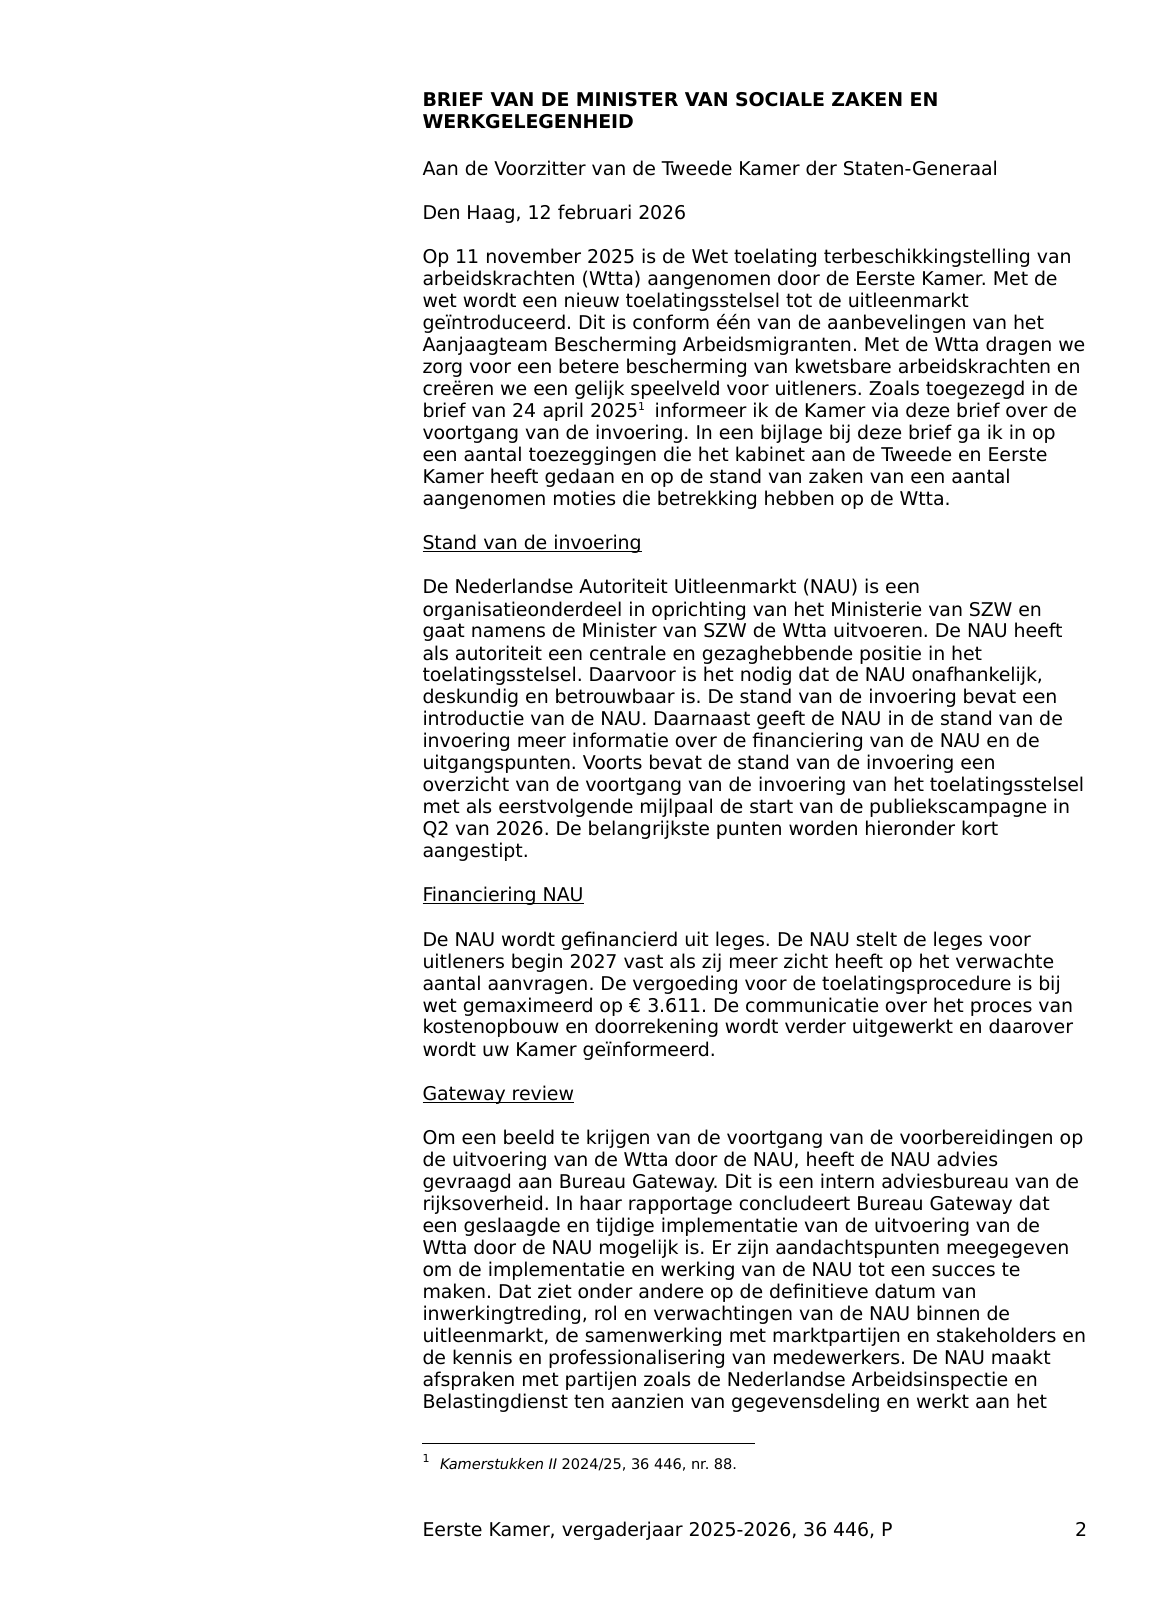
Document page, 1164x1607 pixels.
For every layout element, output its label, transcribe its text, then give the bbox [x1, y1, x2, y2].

text Kamerstukken II 2024/25, 36 446, nr. 88. [422, 1452, 1087, 1474]
text Op 11 november 2025 is de Wet toelating terbeschikkingstelling van arbeidskrachten (Wtta) aangenomen door de Eerste Kamer. Met de wet wordt een nieuw toelatingsstelsel tot de uitleenmarkt geïntroduceerd. Dit is conform één van de aanbevelingen van het Aanjaagteam Bescherming Arbeidsmigranten. Met de Wtta dragen we zorg voor een betere bescherming van kwetsbare arbeidskrachten en creëren we een gelijk speelveld voor uitleners. Zoals toegezegd in de brief van 24 april 2025 informeer ik de Kamer via deze brief over de voortgang van de invoering. In een bijlage bij deze brief ga ik in op een aantal toezeggingen die het kabinet aan de Tweede en Eerste Kamer heeft gedaan en op de stand van zaken van een aantal aangenomen moties die betrekking hebben op de Wtta. [422, 246, 1087, 510]
text De NAU wordt gefinancierd uit leges. De NAU stelt de leges voor uitleners begin 2027 vast als zij meer zicht heeft op het verwachte aantal aanvragen. De vergoeding voor de toelatingsprocedure is bij wet gemaximeerd op € 3.611. De communicatie over het proces van kostenopbouw en doorrekening wordt verder uitgewerkt en daarover wordt uw Kamer geïnformeerd. [422, 928, 1087, 1060]
text De Nederlandse Autoriteit Uitleenmarkt (NAU) is een organisatieonderdeel in oprichting van het Ministerie van SZW en gaat namens de Minister van SZW de Wtta uitvoeren. De NAU heeft als autoriteit een centrale en gezaghebbende positie in het toelatingsstelsel. Daarvoor is het nodig dat de NAU onafhankelijk, deskundig en betrouwbaar is. De stand van de invoering bevat een introductie van de NAU. Daarnaast geeft de NAU in de stand van de invoering meer informatie over de financiering van de NAU en de uitgangspunten. Voorts bevat de stand van de invoering een overzicht van de voortgang van de invoering van het toelatingsstelsel met als eerstvolgende mijlpaal de start van de publiekscampagne in Q2 van 2026. De belangrijkste punten worden hieronder kort aangestipt. [422, 576, 1087, 862]
subtitle Stand van de invoering [422, 532, 1087, 554]
subtitle BRIEF VAN DE MINISTER VAN SOCIALE ZAKEN EN WERKGELEGENHEID [422, 89, 1087, 133]
subtitle Gateway review [422, 1083, 1087, 1104]
text Den Haag, 12 februari 2026 [422, 202, 1087, 224]
text Aan de Voorzitter van de Tweede Kamer der Staten-Generaal [422, 158, 1087, 180]
subtitle Financiering NAU [422, 884, 1087, 906]
text Om een beeld te krijgen van de voortgang van de voorbereidingen op de uitvoering van de Wtta door de NAU, heeft de NAU advies gevraagd aan Bureau Gateway. Dit is een intern adviesbureau van de rijksoverheid. In haar rapportage concludeert Bureau Gateway dat een geslaagde en tijdige implementatie van de uitvoering van de Wtta door de NAU mogelijk is. Er zijn aandachtspunten meegegeven om de implementatie en werking van de NAU tot een succes te maken. Dat ziet onder andere op de definitieve datum van inwerkingtreding, rol en verwachtingen van de NAU binnen de uitleenmarkt, de samenwerking met marktpartijen en stakeholders en de kennis en professionalisering van medewerkers. De NAU maakt afspraken met partijen zoals de Nederlandse Arbeidsinspectie en Belastingdienst ten aanzien van gegevensdeling en werkt aan het [422, 1127, 1087, 1412]
